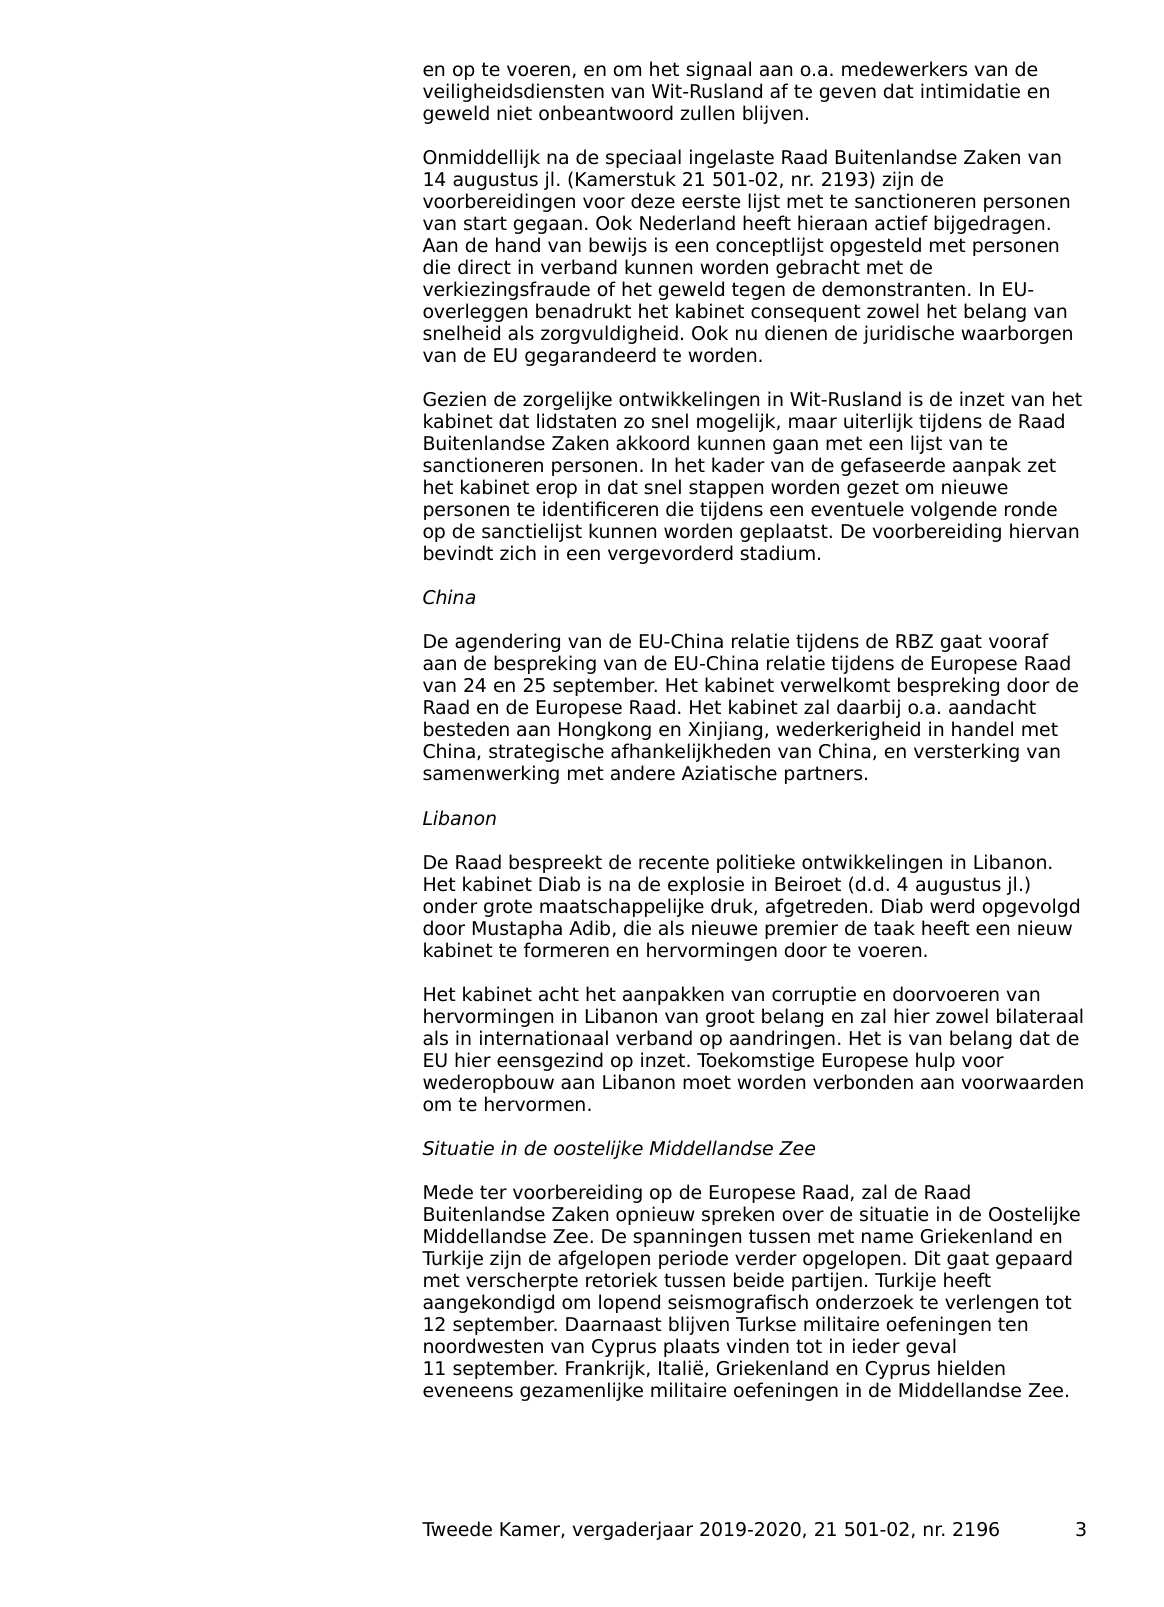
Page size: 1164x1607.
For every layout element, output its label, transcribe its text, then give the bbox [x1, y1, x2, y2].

text Gezien de zorgelijke ontwikkelingen in Wit-Rusland is de inzet van het kabinet dat lidstaten zo snel mogelijk, maar uiterlijk tijdens de Raad Buitenlandse Zaken akkoord kunnen gaan met een lijst van te sanctioneren personen. In het kader van de gefaseerde aanpak zet het kabinet erop in dat snel stappen worden gezet om nieuwe personen te identificeren die tijdens een eventuele volgende ronde op de sanctielijst kunnen worden geplaatst. De voorbereiding hiervan bevindt zich in een vergevorderd stadium. [422, 389, 1087, 565]
subtitle Situatie in de oostelijke Middellandse Zee [422, 1138, 1087, 1160]
text en op te voeren, en om het signaal aan o.a. medewerkers van de veiligheidsdiensten van Wit-Rusland af te geven dat intimidatie en geweld niet onbeantwoord zullen blijven. [422, 59, 1087, 125]
subtitle China [422, 587, 1087, 609]
text De Raad bespreekt de recente politieke ontwikkelingen in Libanon. Het kabinet Diab is na de explosie in Beiroet (d.d. 4 augustus jl.) onder grote maatschappelijke druk, afgetreden. Diab werd opgevolgd door Mustapha Adib, die als nieuwe premier de taak heeft een nieuw kabinet te formeren en hervormingen door te voeren. [422, 852, 1087, 961]
text Het kabinet acht het aanpakken van corruptie en doorvoeren van hervormingen in Libanon van groot belang en zal hier zowel bilateraal als in internationaal verband op aandringen. Het is van belang dat de EU hier eensgezind op inzet. Toekomstige Europese hulp voor wederopbouw aan Libanon moet worden verbonden aan voorwaarden om te hervormen. [422, 984, 1087, 1116]
text Mede ter voorbereiding op de Europese Raad, zal de Raad Buitenlandse Zaken opnieuw spreken over de situatie in de Oostelijke Middellandse Zee. De spanningen tussen met name Griekenland en Turkije zijn de afgelopen periode verder opgelopen. Dit gaat gepaard met verscherpte retoriek tussen beide partijen. Turkije heeft aangekondigd om lopend seismografisch onderzoek te verlengen tot 12 september. Daarnaast blijven Turkse militaire oefeningen ten noordwesten van Cyprus plaats vinden tot in ieder geval 11 september. Frankrijk, Italië, Griekenland en Cyprus hielden eveneens gezamenlijke militaire oefeningen in de Middellandse Zee. [422, 1182, 1087, 1402]
subtitle Libanon [422, 807, 1087, 829]
text De agendering van de EU-China relatie tijdens de RBZ gaat vooraf aan de bespreking van de EU-China relatie tijdens de Europese Raad van 24 en 25 september. Het kabinet verwelkomt bespreking door de Raad en de Europese Raad. Het kabinet zal daarbij o.a. aandacht besteden aan Hongkong en Xinjiang, wederkerigheid in handel met China, strategische afhankelijkheden van China, en versterking van samenwerking met andere Aziatische partners. [422, 631, 1087, 785]
text Onmiddellijk na de speciaal ingelaste Raad Buitenlandse Zaken van 14 augustus jl. (Kamerstuk 21 501-02, nr. 2193) zijn de voorbereidingen voor deze eerste lijst met te sanctioneren personen van start gegaan. Ook Nederland heeft hieraan actief bijgedragen. Aan de hand van bewijs is een conceptlijst opgesteld met personen die direct in verband kunnen worden gebracht met de verkiezingsfraude of het geweld tegen de demonstranten. In EU-overleggen benadrukt het kabinet consequent zowel het belang van snelheid als zorgvuldigheid. Ook nu dienen de juridische waarborgen van de EU gegarandeerd te worden. [422, 147, 1087, 367]
